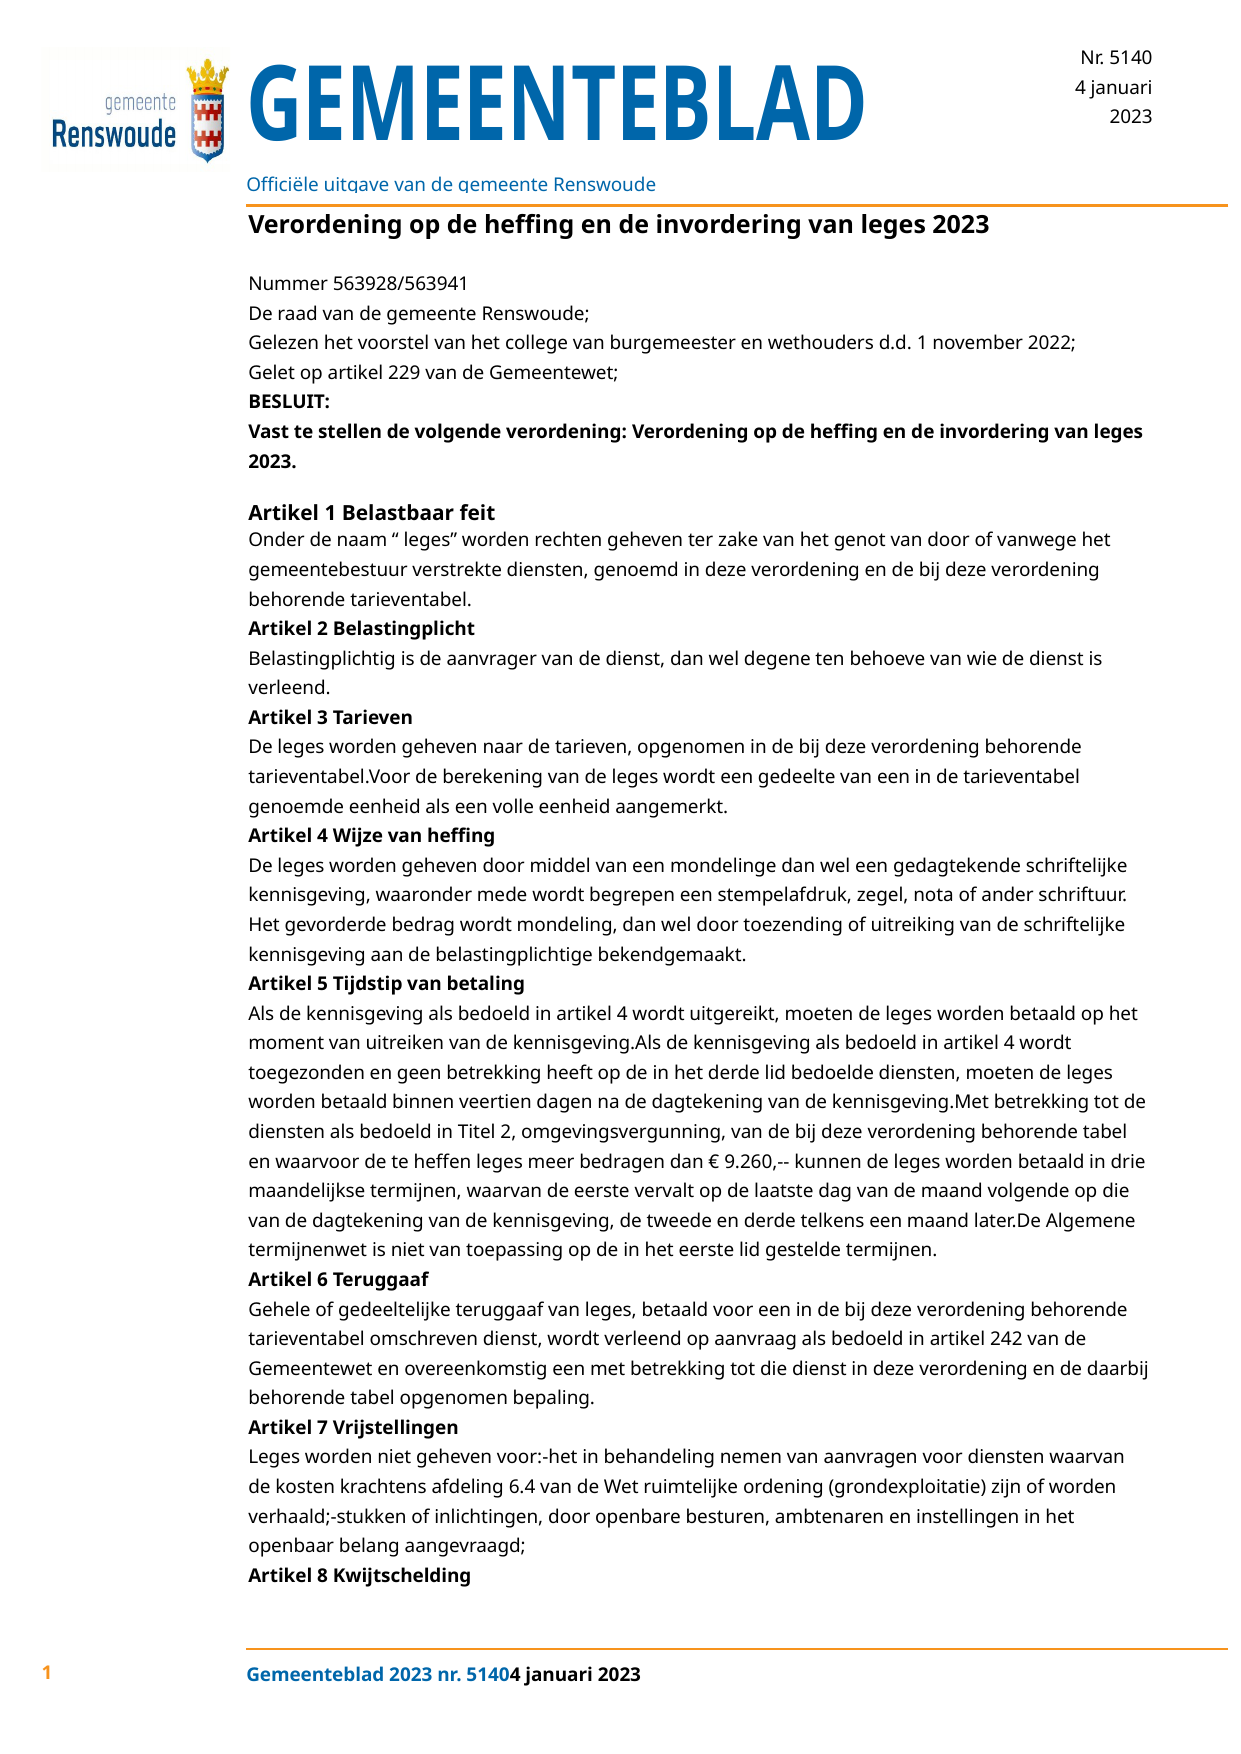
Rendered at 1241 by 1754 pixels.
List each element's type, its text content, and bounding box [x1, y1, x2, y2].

text Artikel 6 Teruggaaf [248, 1266, 1152, 1292]
text Artikel 1 Belastbaar feit [248, 498, 1152, 527]
text Leges worden niet geheven voor:-het in behandeling nemen van aanvragen voor diensten waarvan de kosten krachtens afdeling 6.4 van de Wet ruimtelijke ordening (grondexploitatie) zijn of worden verhaald;-stukken of inlichtingen, door openbare besturen, ambtenaren en instellingen in het openbaar belang aangevraagd; [248, 1444, 1152, 1558]
text Gehele of gedeeltelijke teruggaaf van leges, betaald voor een in de bij deze verordening behorende tarieventabel omschreven dienst, wordt verleend op aanvraag als bedoeld in artikel 242 van de Gemeentewet en overeenkomstig een met betrekking tot die dienst in deze verordening en de daarbij behorende tabel opgenomen bepaling. [248, 1296, 1152, 1410]
picture [41, 47, 231, 172]
text De leges worden geheven naar de tarieven, opgenomen in de bij deze verordening behorende tarieventabel.Voor de berekening van de leges wordt een gedeelte van een in de tarieventabel genoemde eenheid als een volle eenheid aangemerkt. [248, 734, 1152, 819]
text Nummer 563928/563941 [248, 270, 1152, 296]
text De raad van de gemeente Renswoude; [248, 300, 1152, 326]
text Belastingplichtig is de aanvrager van de dienst, dan wel degene ten behoeve van wie de dienst is verleend. [248, 645, 1152, 700]
text Vast te stellen de volgende verordening: Verordening op de heffing en de invordering van leges 2023. [248, 418, 1152, 473]
text Gelezen het voorstel van het college van burgemeester en wethouders d.d. 1 november 2022; [248, 329, 1152, 355]
text Artikel 4 Wijze van heffing [248, 822, 1152, 848]
text Onder de naam “ leges” worden rechten geheven ter zake van het genot van door of vanwege het gemeentebestuur verstrekte diensten, genoemd in deze verordening en de bij deze verordening behorende tarieventabel. [248, 527, 1152, 612]
text Artikel 7 Vrijstellingen [248, 1414, 1152, 1440]
text De leges worden geheven door middel van een mondelinge dan wel een gedagtekende schriftelijke kennisgeving, waaronder mede wordt begrepen een stempelafdruk, zegel, nota of ander schriftuur. Het gevorderde bedrag wordt mondeling, dan wel door toezending of uitreiking van de schriftelijke kennisgeving aan de belastingplichtige bekendgemaakt. [248, 852, 1152, 967]
text Als de kennisgeving als bedoeld in artikel 4 wordt uitgereikt, moeten de leges worden betaald op het moment van uitreiken van de kennisgeving.Als de kennisgeving als bedoeld in artikel 4 wordt toegezonden en geen betrekking heeft op de in het derde lid bedoelde diensten, moeten de leges worden betaald binnen veertien dagen na de dagtekening van de kennisgeving.Met betrekking tot de diensten als bedoeld in Titel 2, omgevingsvergunning, van de bij deze verordening behorende tabel en waarvoor de te heffen leges meer bedragen dan € 9.260,-- kunnen de leges worden betaald in drie maandelijkse termijnen, waarvan de eerste vervalt op de laatste dag van de maand volgende op die van de dagtekening van de kennisgeving, de tweede en derde telkens een maand later.De Algemene termijnenwet is niet van toepassing op de in het eerste lid gestelde termijnen. [248, 1000, 1152, 1262]
text Artikel 2 Belastingplicht [248, 615, 1152, 641]
text Artikel 8 Kwijtschelding [248, 1562, 1152, 1588]
text Artikel 3 Tarieven [248, 704, 1152, 730]
text BESLUIT: [248, 389, 1152, 414]
text Gelet op artikel 229 van de Gemeentewet; [248, 359, 1152, 385]
text Artikel 5 Tijdstip van betaling [248, 970, 1152, 996]
text Verordening op de heffing en de invordering van leges 2023 [248, 207, 1152, 241]
